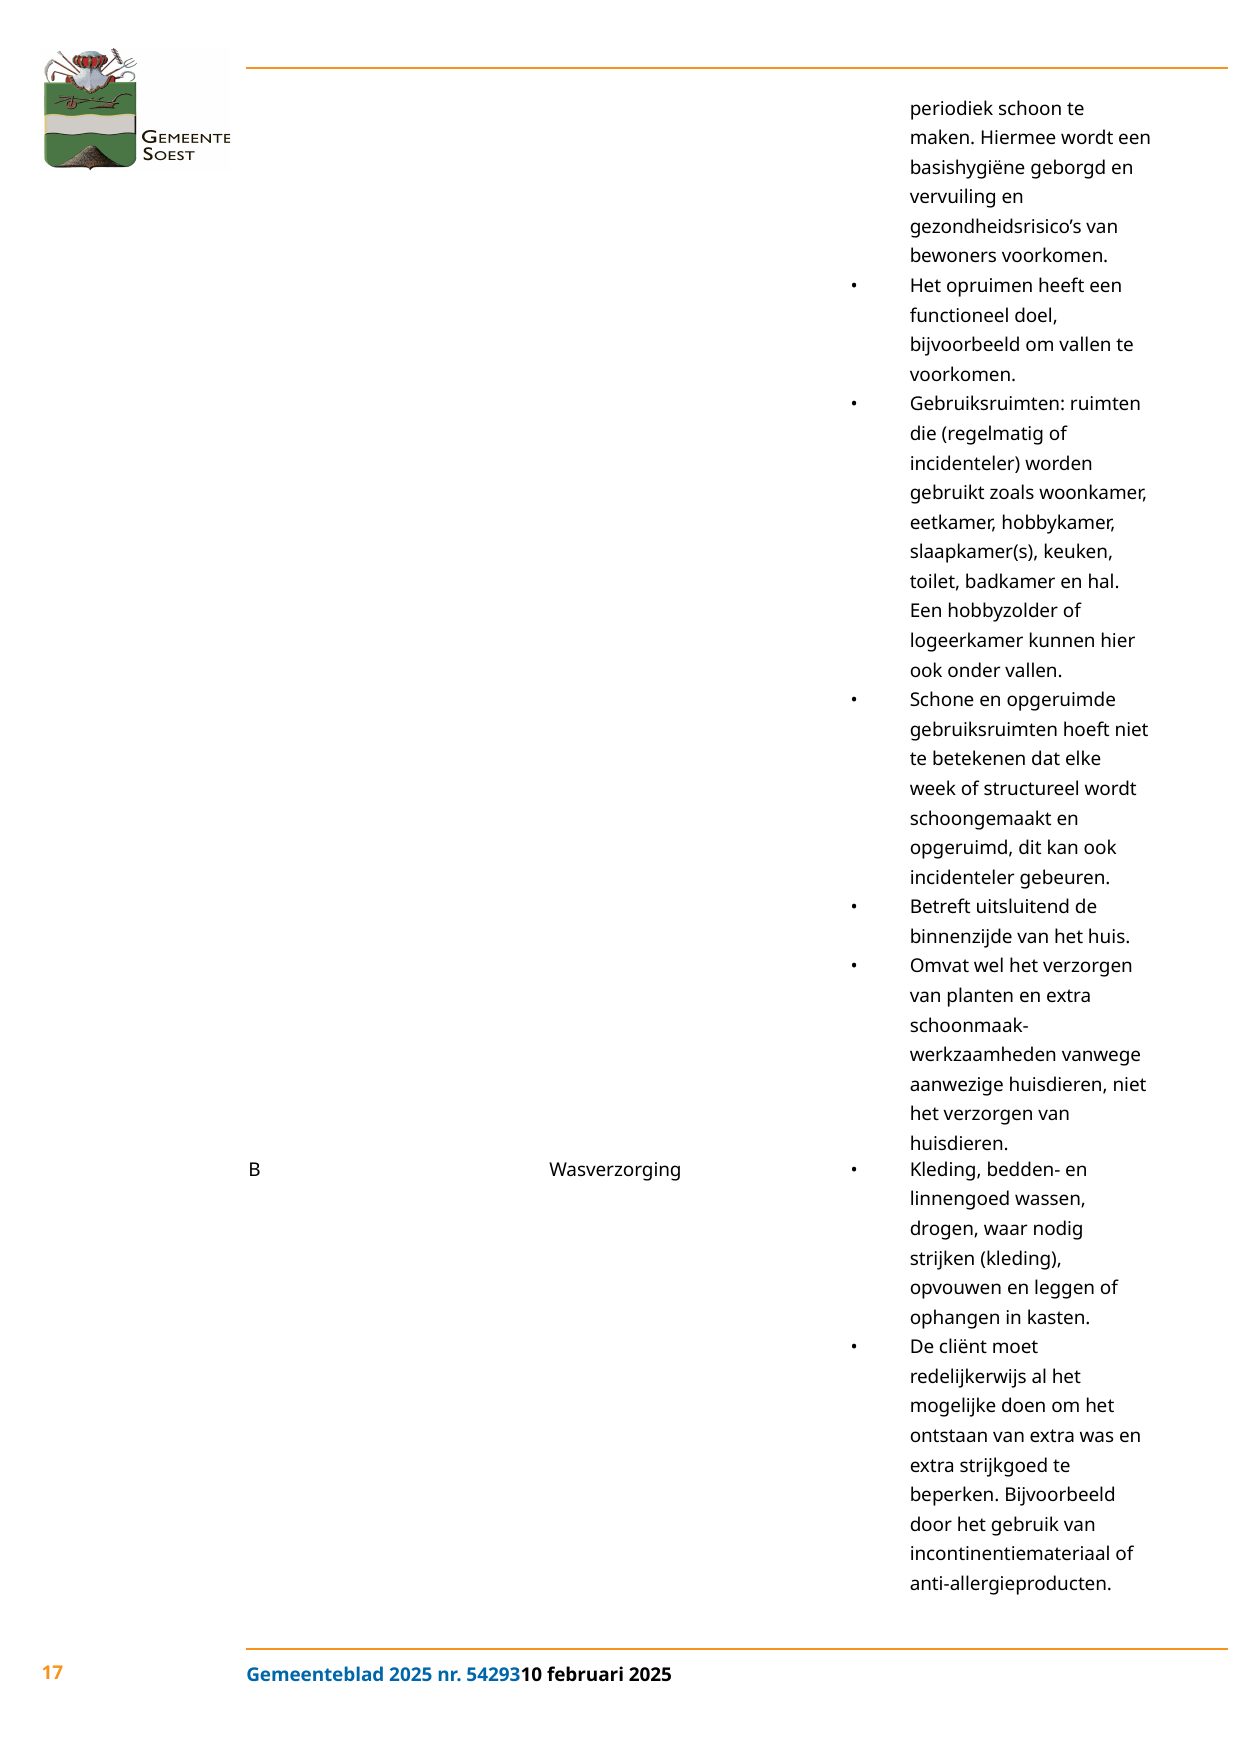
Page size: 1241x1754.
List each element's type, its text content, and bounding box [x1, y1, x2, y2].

table_cell [549, 95, 850, 1156]
table_cell Wasverzorging [549, 1156, 850, 1596]
table_cell Kleding, bedden- en linnengoed wassen, drogen, waar nodig strijken (kleding), opvouwen en leggen of ophangen in kasten. De cliënt moet redelijkerwijs al het mogelijke doen om het ontstaan van extra was en extra strijkgoed te beperken. Bijvoorbeeld door het gebruik van incontinentiemateriaal of anti-allergieproducten. [850, 1156, 1152, 1596]
picture [41, 47, 231, 172]
table_cell B [248, 1156, 549, 1596]
table_cell periodiek schoon te maken. Hiermee wordt een basishygiëne geborgd en vervuiling en gezondheidsrisico’s van bewoners voorkomen. Het opruimen heeft een functioneel doel, bijvoorbeeld om vallen te voorkomen. Gebruiksruimten: ruimten die (regelmatig of incidenteler) worden gebruikt zoals woonkamer, eetkamer, hobbykamer, slaapkamer(s), keuken, toilet, badkamer en hal. Een hobbyzolder of logeerkamer kunnen hier ook onder vallen. Schone en opgeruimde gebruiksruimten hoeft niet te betekenen dat elke week of structureel wordt schoongemaakt en opgeruimd, dit kan ook incidenteler gebeuren. Betreft uitsluitend de binnenzijde van het huis. Omvat wel het verzorgen van planten en extra schoonmaak-werkzaamheden vanwege aanwezige huisdieren, niet het verzorgen van huisdieren. [850, 95, 1152, 1156]
table_cell [248, 95, 549, 1156]
